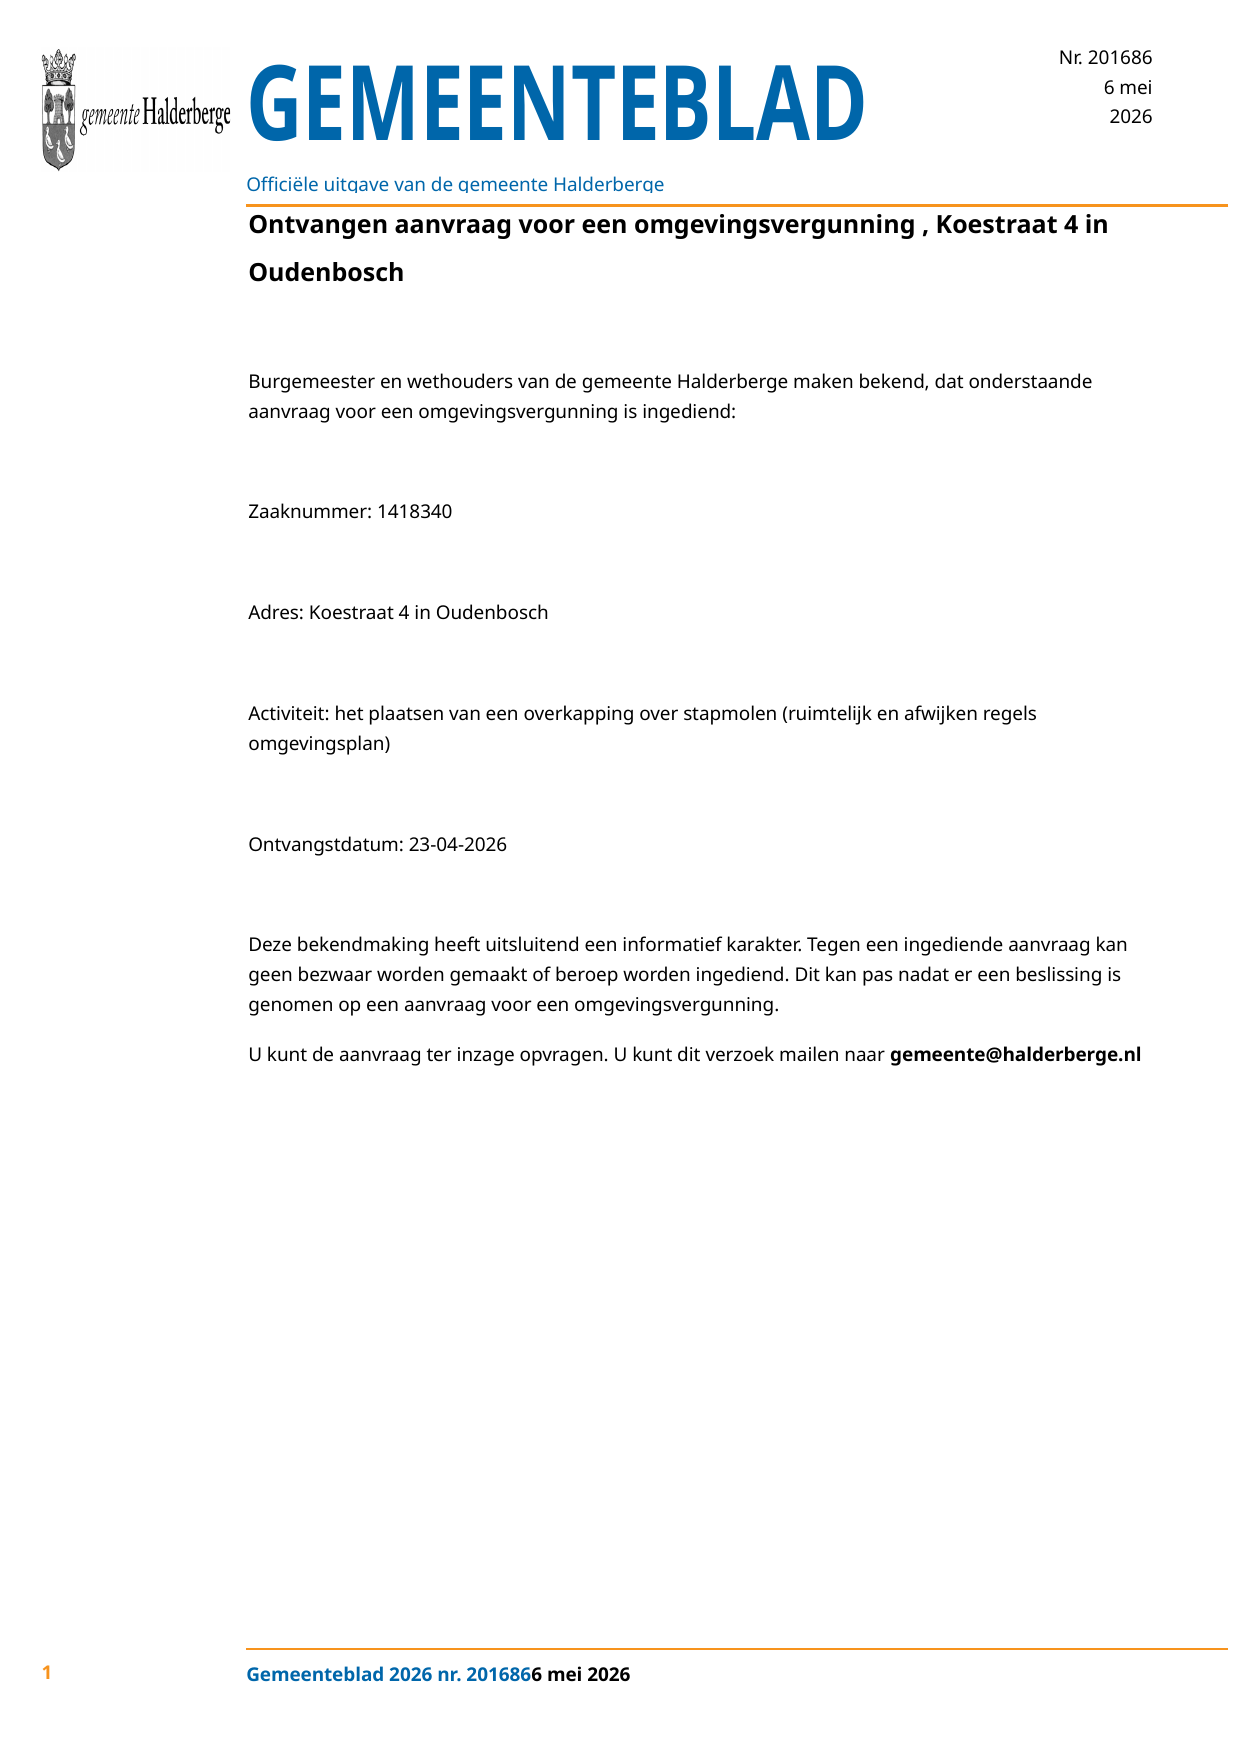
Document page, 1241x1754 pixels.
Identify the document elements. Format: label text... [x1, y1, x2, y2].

text Ontvangstdatum: 23-04-2026 [248, 831, 1152, 857]
text Zaaknummer: 1418340 [248, 499, 1152, 524]
text Deze bekendmaking heeft uitsluitend een informatief karakter. Tegen een ingediende aanvraag kan geen bezwaar worden gemaakt of beroep worden ingediend. Dit kan pas nadat er een beslissing is genomen op een aanvraag voor een omgevingsvergunning. [248, 932, 1152, 1017]
text U kunt de aanvraag ter inzage opvragen. U kunt dit verzoek mailen naar gemeente@halderberge.nl [248, 1041, 1152, 1067]
picture [41, 47, 231, 172]
text Burgemeester en wethouders van de gemeente Halderberge maken bekend, dat onderstaande aanvraag voor een omgevingsvergunning is ingediend: [248, 368, 1152, 424]
text Activiteit: het plaatsen van een overkapping over stapmolen (ruimtelijk en afwijken regels omgevingsplan) [248, 700, 1152, 756]
text Ontvangen aanvraag voor een omgevingsvergunning , Koestraat 4 in Oudenbosch [248, 207, 1152, 288]
text Adres: Koestraat 4 in Oudenbosch [248, 599, 1152, 625]
